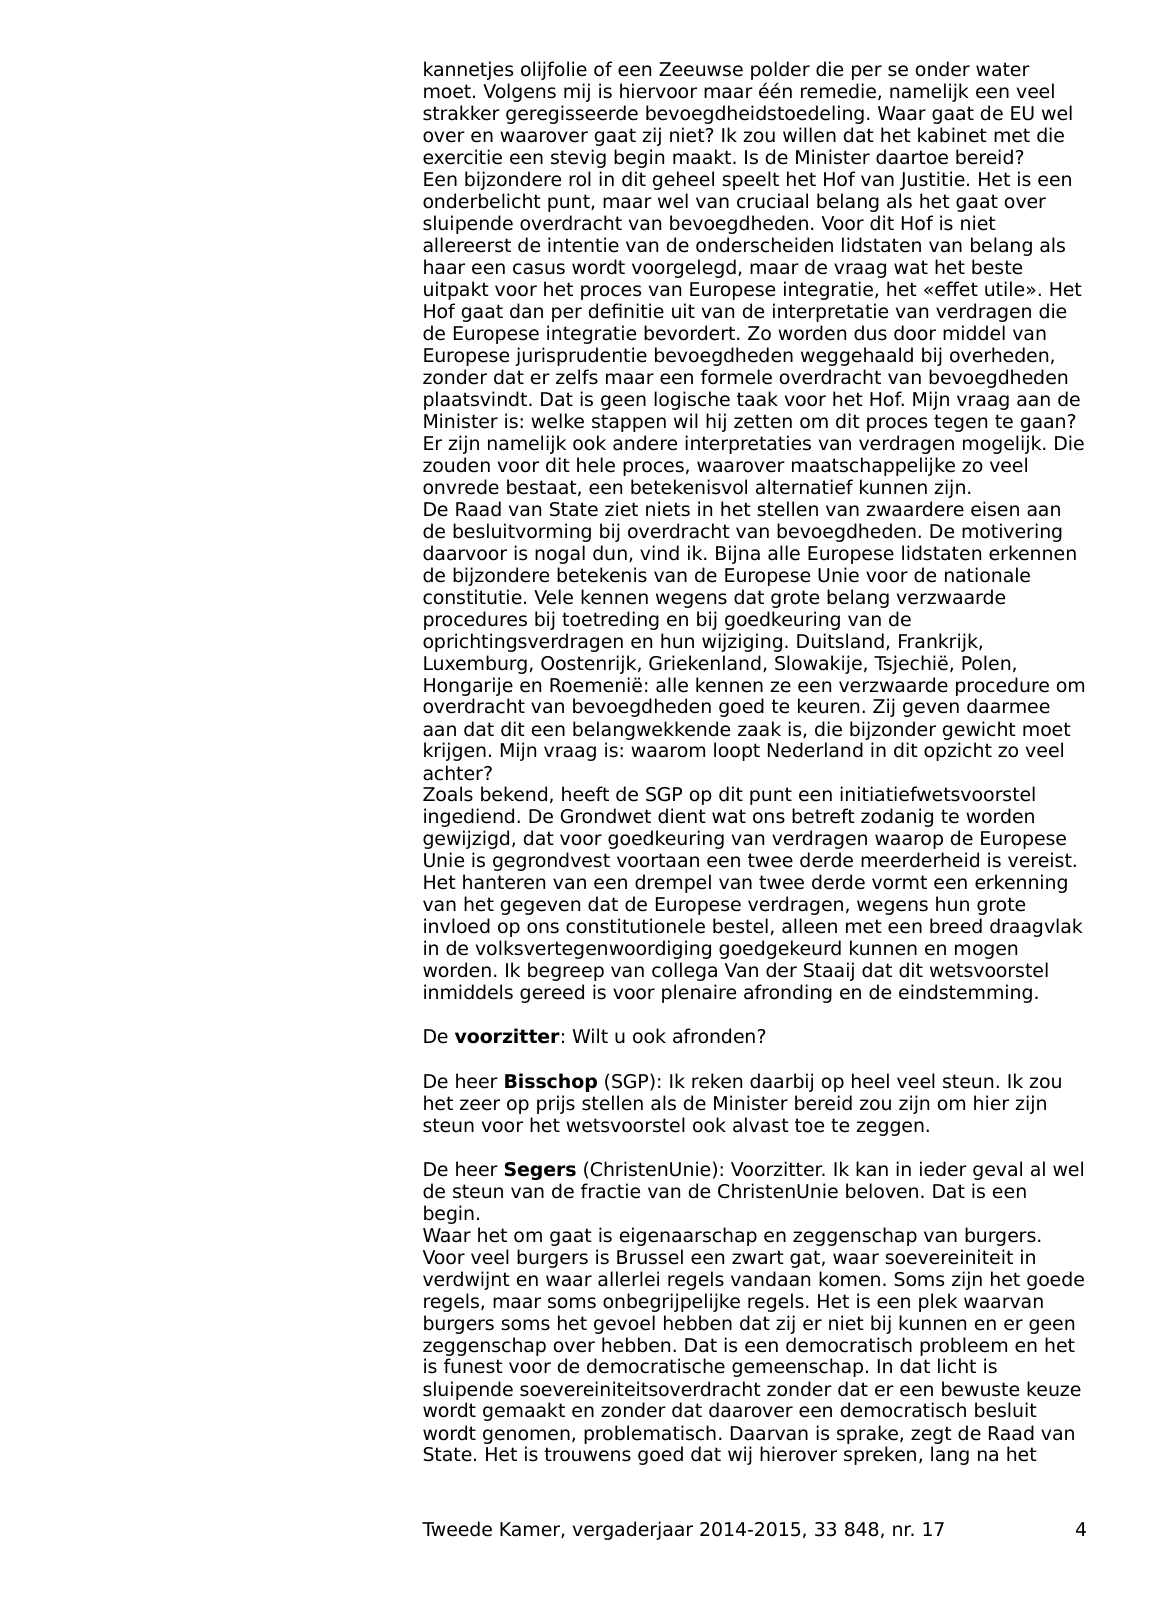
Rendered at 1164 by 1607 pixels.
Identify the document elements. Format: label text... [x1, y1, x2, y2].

text De heer Bisschop (SGP): Ik reken daarbij op heel veel steun. Ik zou het zeer op prijs stellen als de Minister bereid zou zijn om hier zijn steun voor het wetsvoorstel ook alvast toe te zeggen. [422, 1071, 1087, 1136]
text De voorzitter: Wilt u ook afronden? [422, 1026, 1087, 1048]
text Een bijzondere rol in dit geheel speelt het Hof van Justitie. Het is een onderbelicht punt, maar wel van cruciaal belang als het gaat over sluipende overdracht van bevoegdheden. Voor dit Hof is niet allereerst de intentie van de onderscheiden lidstaten van belang als haar een casus wordt voorgelegd, maar de vraag wat het beste uitpakt voor het proces van Europese integratie, het «effet utile». Het Hof gaat dan per definitie uit van de interpretatie van verdragen die de Europese integratie bevordert. Zo worden dus door middel van Europese jurisprudentie bevoegdheden weggehaald bij overheden, zonder dat er zelfs maar een formele overdracht van bevoegdheden plaatsvindt. Dat is geen logische taak voor het Hof. Mijn vraag aan de Minister is: welke stappen wil hij zetten om dit proces tegen te gaan? Er zijn namelijk ook andere interpretaties van verdragen mogelijk. Die zouden voor dit hele proces, waarover maatschappelijke zo veel onvrede bestaat, een betekenisvol alternatief kunnen zijn. [422, 169, 1087, 499]
text Waar het om gaat is eigenaarschap en zeggenschap van burgers. Voor veel burgers is Brussel een zwart gat, waar soevereiniteit in verdwijnt en waar allerlei regels vandaan komen. Soms zijn het goede regels, maar soms onbegrijpelijke regels. Het is een plek waarvan burgers soms het gevoel hebben dat zij er niet bij kunnen en er geen zeggenschap over hebben. Dat is een democratisch probleem en het is funest voor de democratische gemeenschap. In dat licht is sluipende soevereiniteitsoverdracht zonder dat er een bewuste keuze wordt gemaakt en zonder dat daarover een democratisch besluit wordt genomen, problematisch. Daarvan is sprake, zegt de Raad van State. Het is trouwens goed dat wij hierover spreken, lang na het [422, 1224, 1087, 1466]
text De heer Segers (ChristenUnie): Voorzitter. Ik kan in ieder geval al wel de steun van de fractie van de ChristenUnie beloven. Dat is een begin. [422, 1159, 1087, 1224]
text De Raad van State ziet niets in het stellen van zwaardere eisen aan de besluitvorming bij overdracht van bevoegdheden. De motivering daarvoor is nogal dun, vind ik. Bijna alle Europese lidstaten erkennen de bijzondere betekenis van de Europese Unie voor de nationale constitutie. Vele kennen wegens dat grote belang verzwaarde procedures bij toetreding en bij goedkeuring van de oprichtingsverdragen en hun wijziging. Duitsland, Frankrijk, Luxemburg, Oostenrijk, Griekenland, Slowakije, Tsjechië, Polen, Hongarije en Roemenië: alle kennen ze een verzwaarde procedure om overdracht van bevoegdheden goed te keuren. Zij geven daarmee aan dat dit een belangwekkende zaak is, die bijzonder gewicht moet krijgen. Mijn vraag is: waarom loopt Nederland in dit opzicht zo veel achter? [422, 499, 1087, 784]
text Zoals bekend, heeft de SGP op dit punt een initiatiefwetsvoorstel ingediend. De Grondwet dient wat ons betreft zodanig te worden gewijzigd, dat voor goedkeuring van verdragen waarop de Europese Unie is gegrondvest voortaan een twee derde meerderheid is vereist. Het hanteren van een drempel van twee derde vormt een erkenning van het gegeven dat de Europese verdragen, wegens hun grote invloed op ons constitutionele bestel, alleen met een breed draagvlak in de volksvertegenwoordiging goedgekeurd kunnen en mogen worden. Ik begreep van collega Van der Staaij dat dit wetsvoorstel inmiddels gereed is voor plenaire afronding en de eindstemming. [422, 784, 1087, 1004]
text kannetjes olijfolie of een Zeeuwse polder die per se onder water moet. Volgens mij is hiervoor maar één remedie, namelijk een veel strakker geregisseerde bevoegdheidstoedeling. Waar gaat de EU wel over en waarover gaat zij niet? Ik zou willen dat het kabinet met die exercitie een stevig begin maakt. Is de Minister daartoe bereid? [422, 59, 1087, 169]
